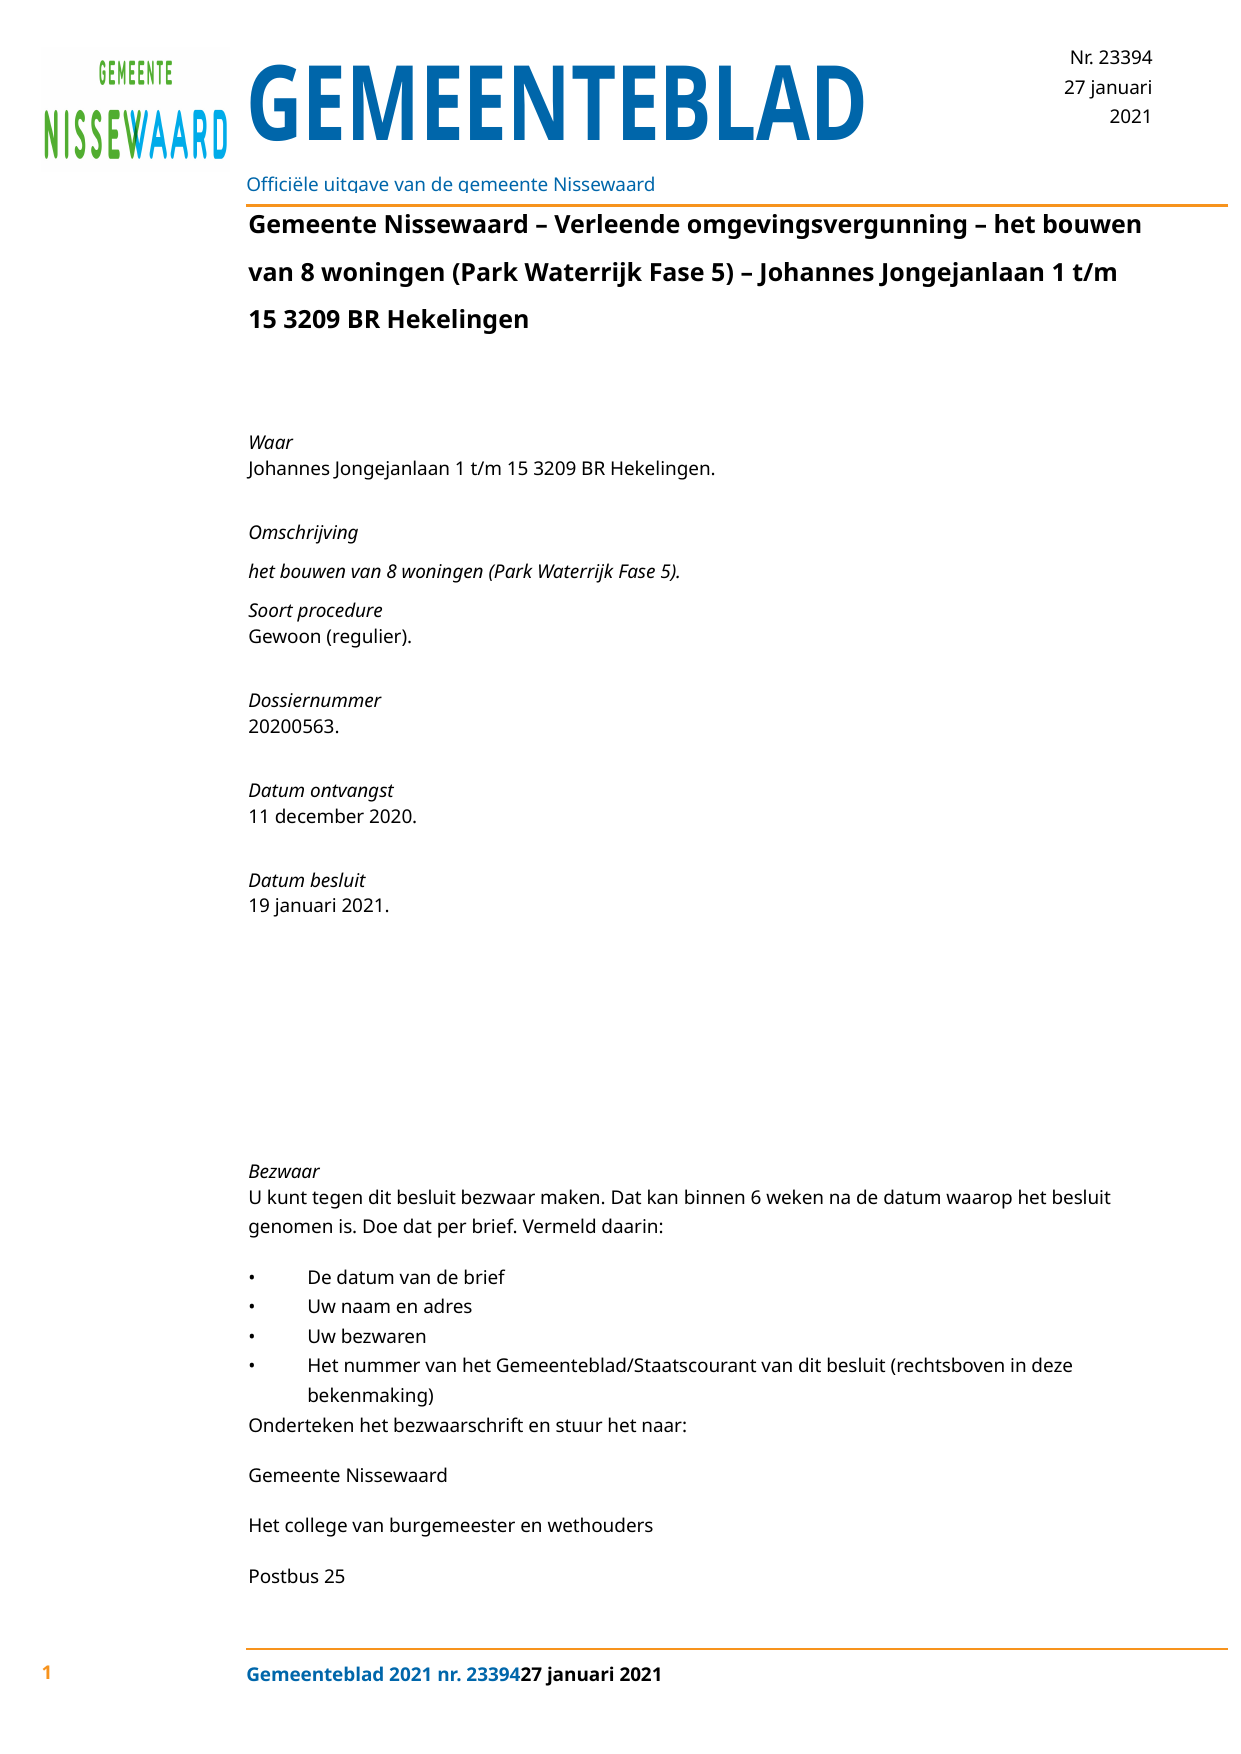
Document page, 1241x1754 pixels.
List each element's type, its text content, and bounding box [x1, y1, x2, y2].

list Uw naam en adres [248, 1293, 1152, 1319]
text het bouwen van 8 woningen (Park Waterrijk Fase 5). [248, 558, 1152, 584]
text Datum ontvangst [248, 777, 1152, 803]
text 20200563. [248, 713, 1152, 739]
text Gemeente Nissewaard – Verleende omgevingsvergunning – het bouwen van 8 woningen (Park Waterrijk Fase 5) – Johannes Jongejanlaan 1 t/m 15 3209 BR Hekelingen [248, 207, 1152, 336]
text Het college van burgemeester en wethouders [248, 1513, 1152, 1538]
text Johannes Jongejanlaan 1 t/m 15 3209 BR Hekelingen. [248, 455, 1152, 481]
text Bezwaar [248, 1158, 1152, 1184]
text Dossiernummer [248, 687, 1152, 713]
text Datum besluit [248, 867, 1152, 892]
list Het nummer van het Gemeenteblad/Staatscourant van dit besluit (rechtsboven in deze bekenmaking) [248, 1353, 1152, 1408]
text 11 december 2020. [248, 803, 1152, 828]
text U kunt tegen dit besluit bezwaar maken. Dat kan binnen 6 weken na de datum waarop het besluit genomen is. Doe dat per brief. Vermeld daarin: [248, 1184, 1152, 1239]
text Postbus 25 [248, 1563, 1152, 1589]
text Gemeente Nissewaard [248, 1462, 1152, 1488]
text Waar [248, 429, 1152, 455]
text Soort procedure [248, 598, 1152, 623]
text Onderteken het bezwaarschrift en stuur het naar: [248, 1412, 1152, 1437]
text 19 januari 2021. [248, 892, 1152, 918]
text Gewoon (regulier). [248, 623, 1152, 649]
list Uw bezwaren [248, 1323, 1152, 1349]
text Omschrijving [248, 519, 1152, 545]
list De datum van de brief [248, 1264, 1152, 1289]
picture [41, 47, 231, 172]
